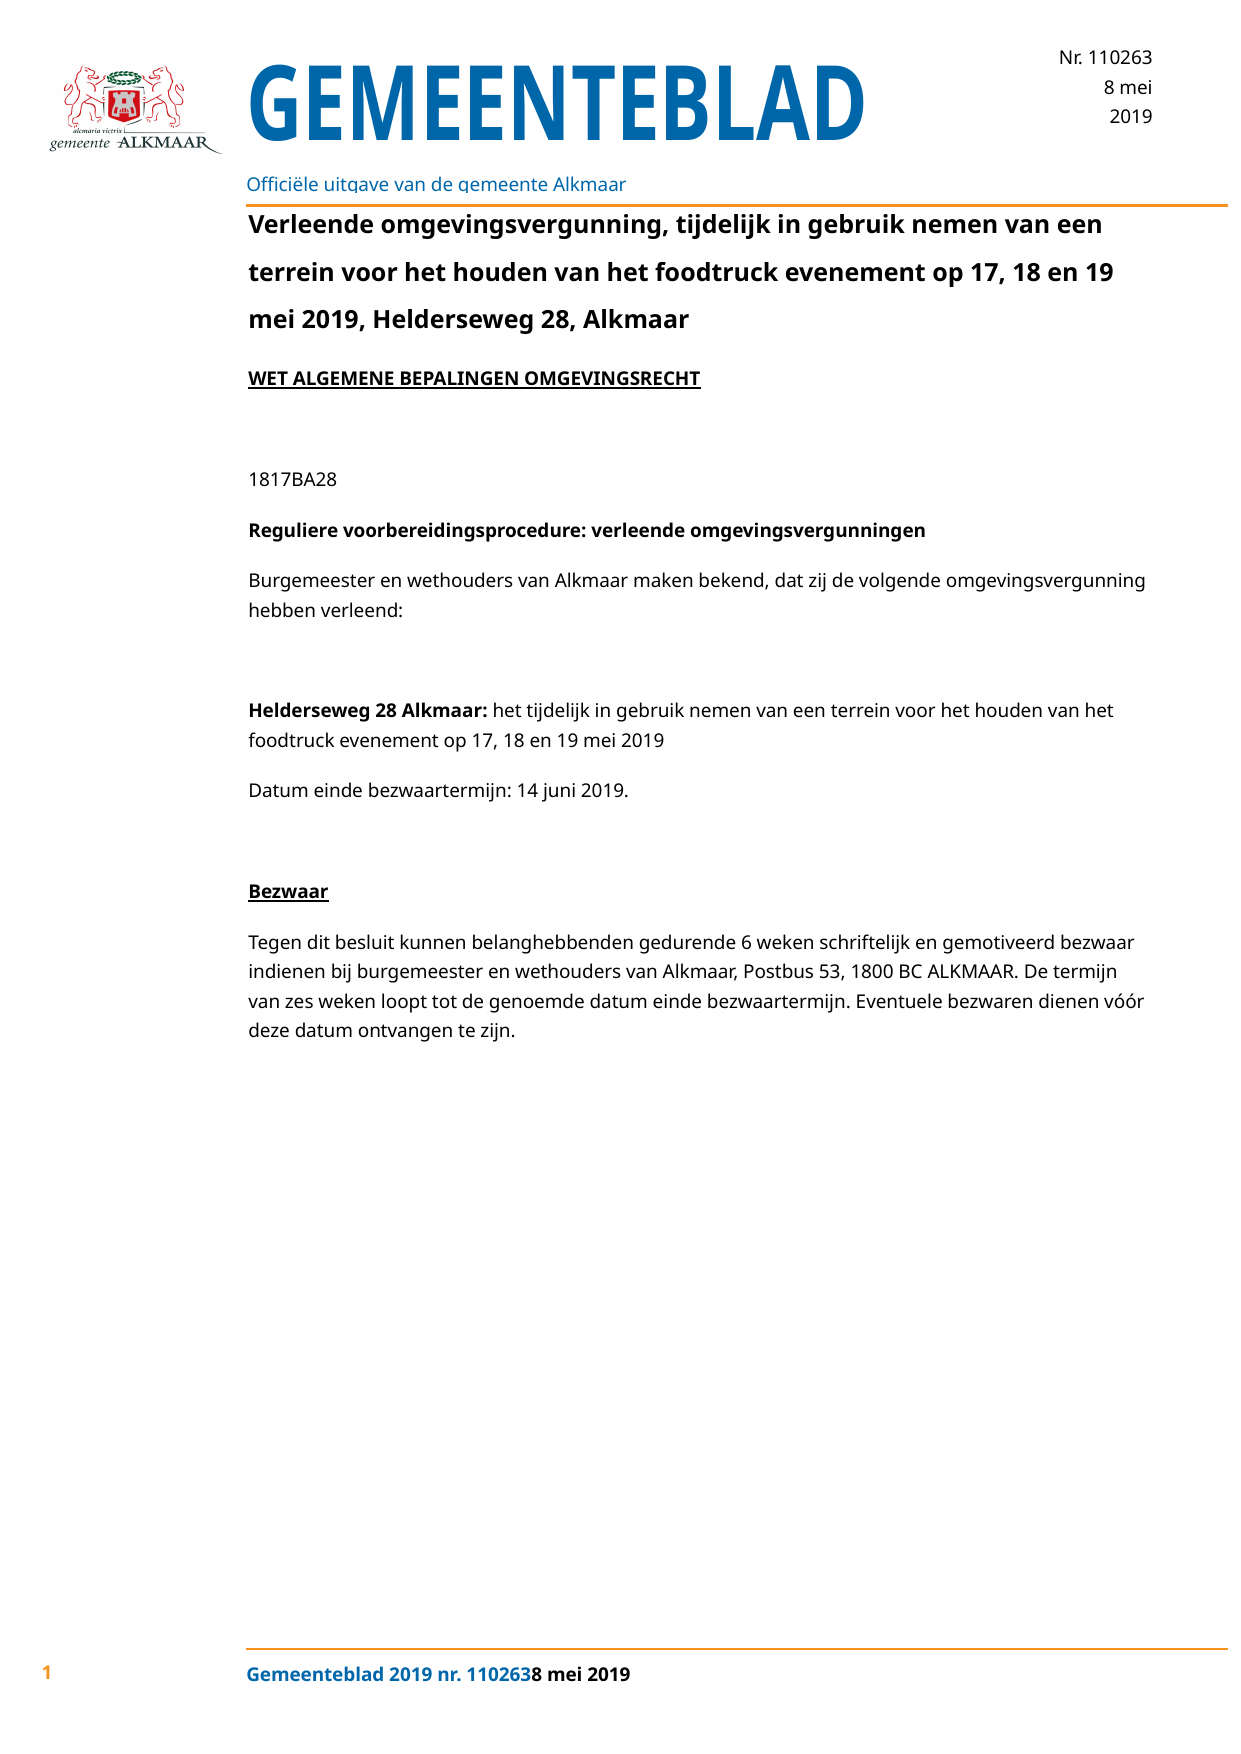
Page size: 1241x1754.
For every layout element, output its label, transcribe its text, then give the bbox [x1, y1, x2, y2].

text WET ALGEMENE BEPALINGEN OMGEVINGSRECHT [248, 366, 1152, 391]
text Verleende omgevingsvergunning, tijdelijk in gebruik nemen van een terrein voor het houden van het foodtruck evenement op 17, 18 en 19 mei 2019, Helderseweg 28, Alkmaar [248, 207, 1152, 336]
text Datum einde bezwaartermijn: 14 juni 2019. [248, 778, 1152, 803]
text 1817BA28 [248, 466, 1152, 492]
text Reguliere voorbereidingsprocedure: verleende omgevingsvergunningen [248, 517, 1152, 542]
text Tegen dit besluit kunnen belanghebbenden gedurende 6 weken schriftelijk en gemotiveerd bezwaar indienen bij burgemeester en wethouders van Alkmaar, Postbus 53, 1800 BC ALKMAAR. De termijn van zes weken loopt tot de genoemde datum einde bezwaartermijn. Eventuele bezwaren dienen vóór deze datum ontvangen te zijn. [248, 929, 1152, 1043]
text Bezwaar [248, 878, 1152, 904]
text Helderseweg 28 Alkmaar: het tijdelijk in gebruik nemen van een terrein voor het houden van het foodtruck evenement op 17, 18 en 19 mei 2019 [248, 698, 1152, 753]
picture [41, 47, 231, 172]
text Burgemeester en wethouders van Alkmaar maken bekend, dat zij de volgende omgevingsvergunning hebben verleend: [248, 567, 1152, 622]
